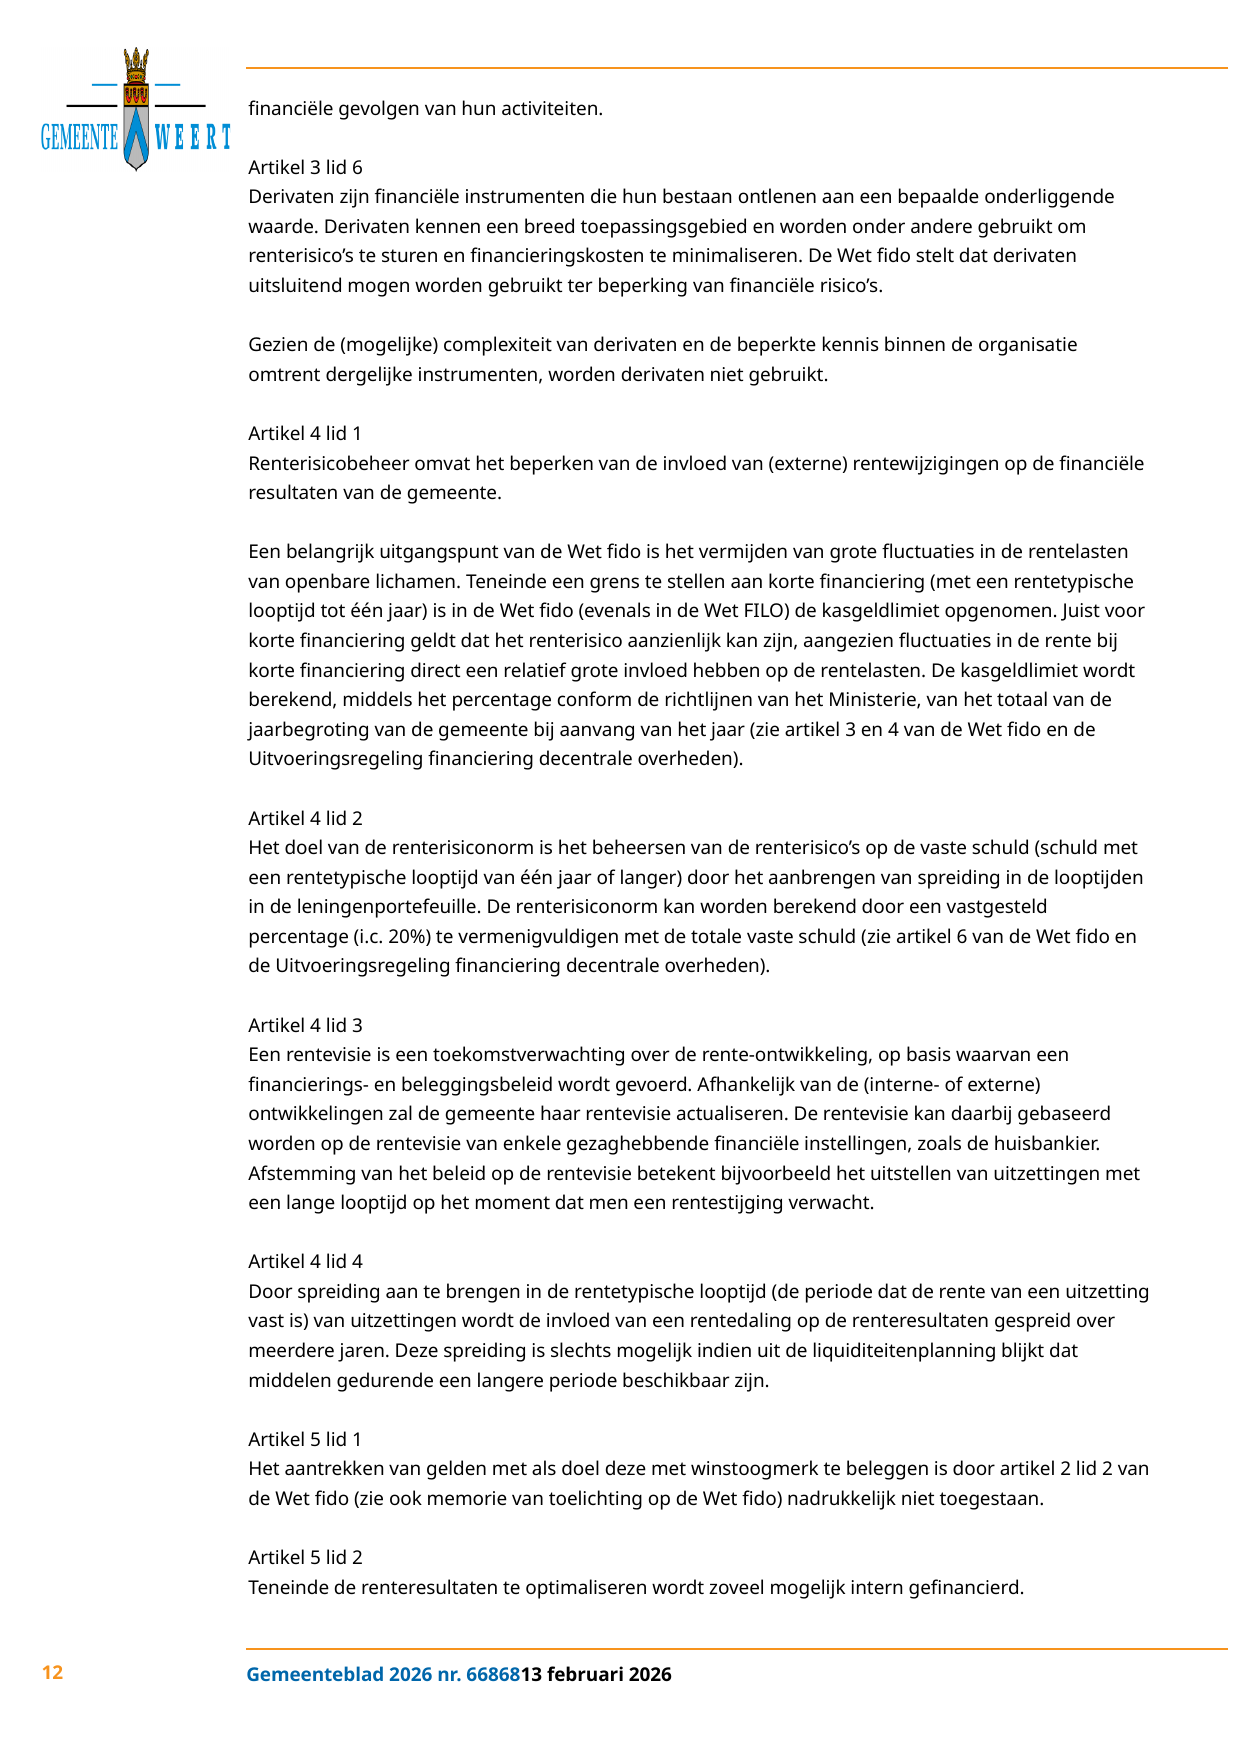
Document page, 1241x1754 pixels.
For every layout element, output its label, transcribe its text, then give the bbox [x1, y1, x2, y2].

text Het doel van de renterisiconorm is het beheersen van de renterisico’s op de vaste schuld (schuld met een rentetypische looptijd van één jaar of langer) door het aanbrengen van spreiding in de looptijden in de leningenportefeuille. De renterisiconorm kan worden berekend door een vastgesteld percentage (i.c. 20%) te vermenigvuldigen met de totale vaste schuld (zie artikel 6 van de Wet fido en de Uitvoeringsregeling financiering decentrale overheden). [248, 834, 1152, 978]
text Artikel 4 lid 1 [248, 420, 1152, 446]
text Artikel 5 lid 1 [248, 1426, 1152, 1452]
picture [41, 47, 231, 172]
text financiële gevolgen van hun activiteiten. [248, 95, 1152, 121]
text Een belangrijk uitgangspunt van de Wet fido is het vermijden van grote fluctuaties in de rentelasten van openbare lichamen. Teneinde een grens te stellen aan korte financiering (met een rentetypische looptijd tot één jaar) is in de Wet fido (evenals in de Wet FILO) de kasgeldlimiet opgenomen. Juist voor korte financiering geldt dat het renterisico aanzienlijk kan zijn, aangezien fluctuaties in de rente bij korte financiering direct een relatief grote invloed hebben op de rentelasten. De kasgeldlimiet wordt berekend, middels het percentage conform de richtlijnen van het Ministerie, van het totaal van de jaarbegroting van de gemeente bij aanvang van het jaar (zie artikel 3 en 4 van de Wet fido en de Uitvoeringsregeling financiering decentrale overheden). [248, 538, 1152, 771]
text Artikel 4 lid 3 [248, 1012, 1152, 1038]
text Renterisicobeheer omvat het beperken van de invloed van (externe) rentewijzigingen op de financiële resultaten van de gemeente. [248, 450, 1152, 505]
text Gezien de (mogelijke) complexiteit van derivaten en de beperkte kennis binnen de organisatie omtrent dergelijke instrumenten, worden derivaten niet gebruikt. [248, 331, 1152, 387]
text Artikel 4 lid 4 [248, 1248, 1152, 1274]
text Het aantrekken van gelden met als doel deze met winstoogmerk te beleggen is door artikel 2 lid 2 van de Wet fido (zie ook memorie van toelichting op de Wet fido) nadrukkelijk niet toegestaan. [248, 1456, 1152, 1511]
text Derivaten zijn financiële instrumenten die hun bestaan ontlenen aan een bepaalde onderliggende waarde. Derivaten kennen een breed toepassingsgebied en worden onder andere gebruikt om renterisico’s te sturen en financieringskosten te minimaliseren. De Wet fido stelt dat derivaten uitsluitend mogen worden gebruikt ter beperking van financiële risico’s. [248, 183, 1152, 298]
text Artikel 5 lid 2 [248, 1544, 1152, 1570]
text Artikel 3 lid 6 [248, 154, 1152, 180]
text Artikel 4 lid 2 [248, 805, 1152, 831]
text Door spreiding aan te brengen in de rentetypische looptijd (de periode dat de rente van een uitzetting vast is) van uitzettingen wordt de invloed van een rentedaling op de renteresultaten gespreid over meerdere jaren. Deze spreiding is slechts mogelijk indien uit de liquiditeitenplanning blijkt dat middelen gedurende een langere periode beschikbaar zijn. [248, 1278, 1152, 1393]
text Een rentevisie is een toekomstverwachting over de rente-ontwikkeling, op basis waarvan een financierings- en beleggingsbeleid wordt gevoerd. Afhankelijk van de (interne- of externe) ontwikkelingen zal de gemeente haar rentevisie actualiseren. De rentevisie kan daarbij gebaseerd worden op de rentevisie van enkele gezaghebbende financiële instellingen, zoals de huisbankier. Afstemming van het beleid op de rentevisie betekent bijvoorbeeld het uitstellen van uitzettingen met een lange looptijd op het moment dat men een rentestijging verwacht. [248, 1041, 1152, 1215]
text Teneinde de renteresultaten te optimaliseren wordt zoveel mogelijk intern gefinancierd. [248, 1574, 1152, 1600]
